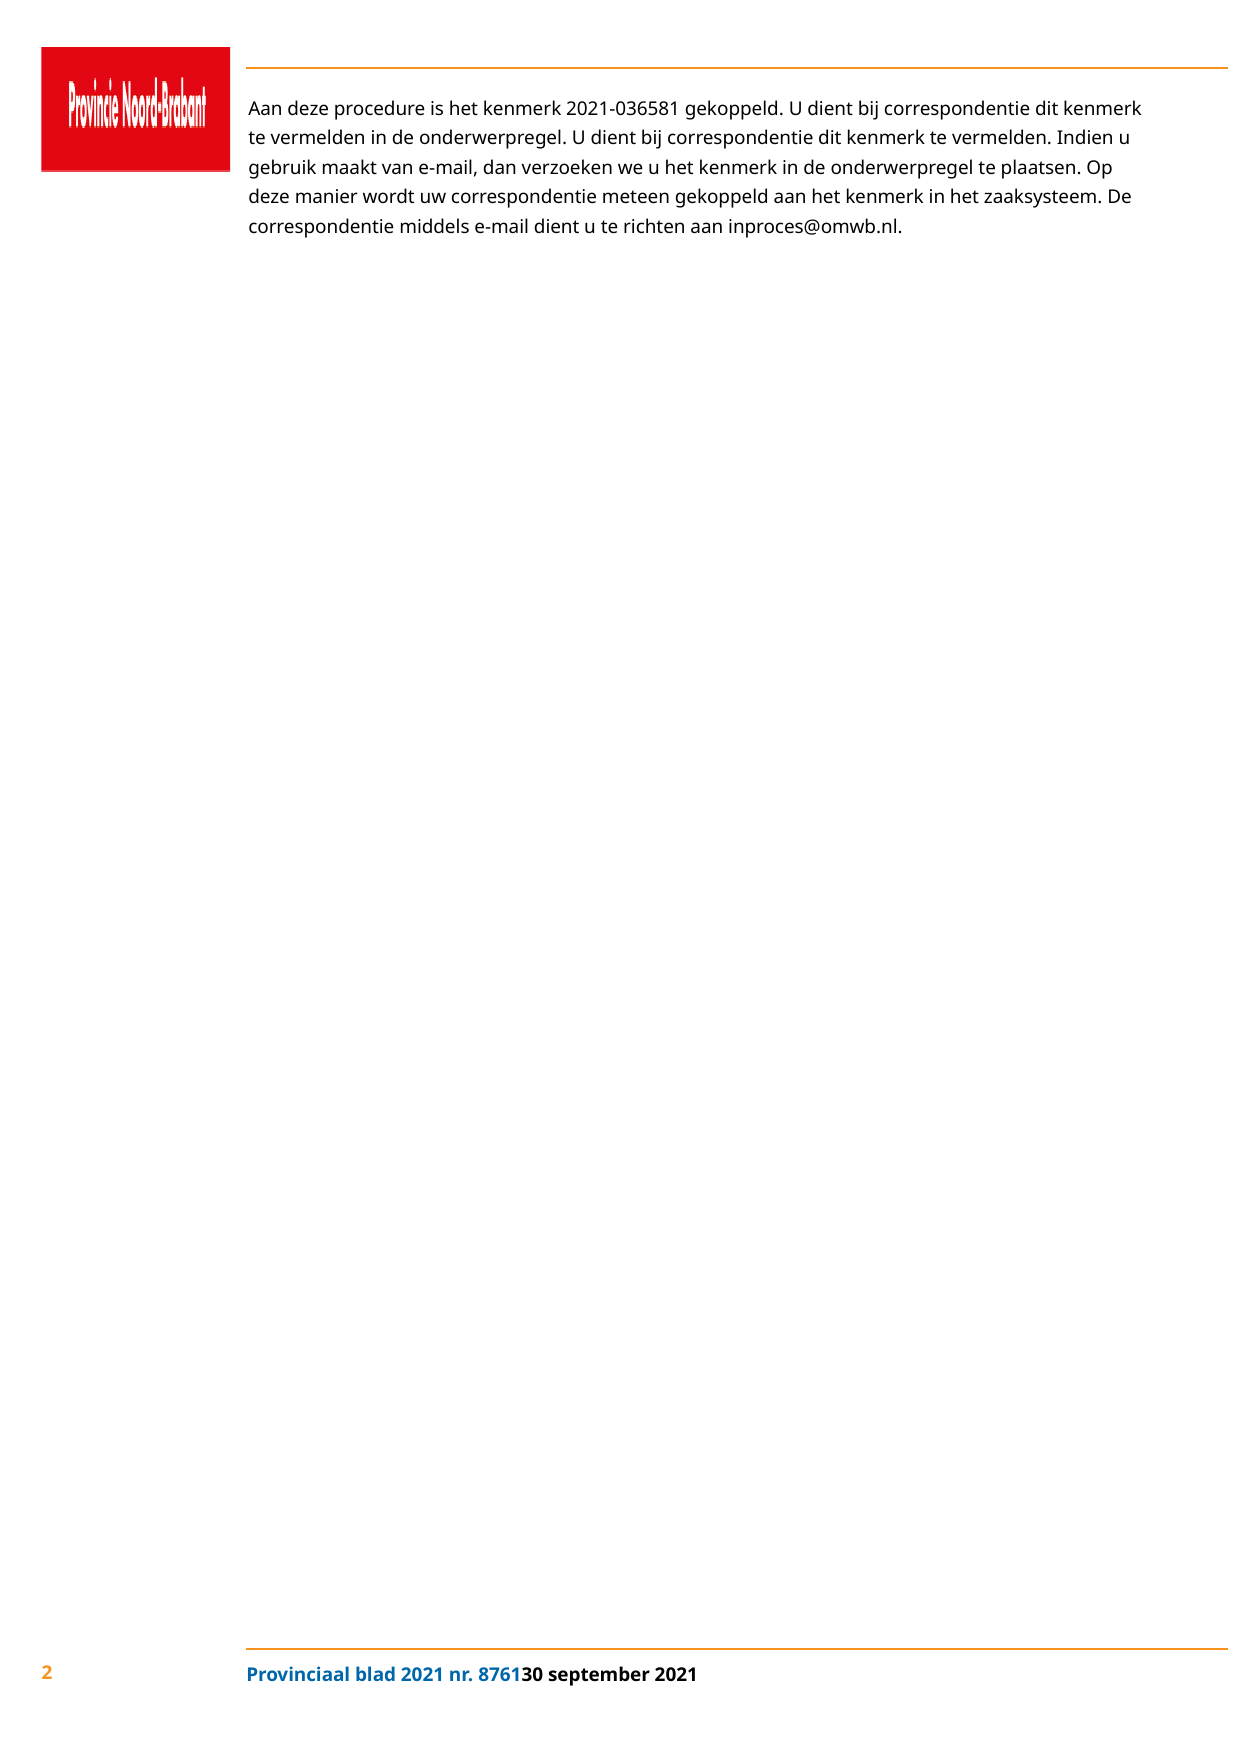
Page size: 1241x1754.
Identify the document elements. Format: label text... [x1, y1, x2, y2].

text Aan deze procedure is het kenmerk 2021-036581 gekoppeld. U dient bij correspondentie dit kenmerk te vermelden in de onderwerpregel. U dient bij correspondentie dit kenmerk te vermelden. Indien u gebruik maakt van e-mail, dan verzoeken we u het kenmerk in de onderwerpregel te plaatsen. Op deze manier wordt uw correspondentie meteen gekoppeld aan het kenmerk in het zaaksysteem. De correspondentie middels e-mail dient u te richten aan inproces@omwb.nl. [248, 95, 1152, 239]
picture [41, 47, 231, 172]
